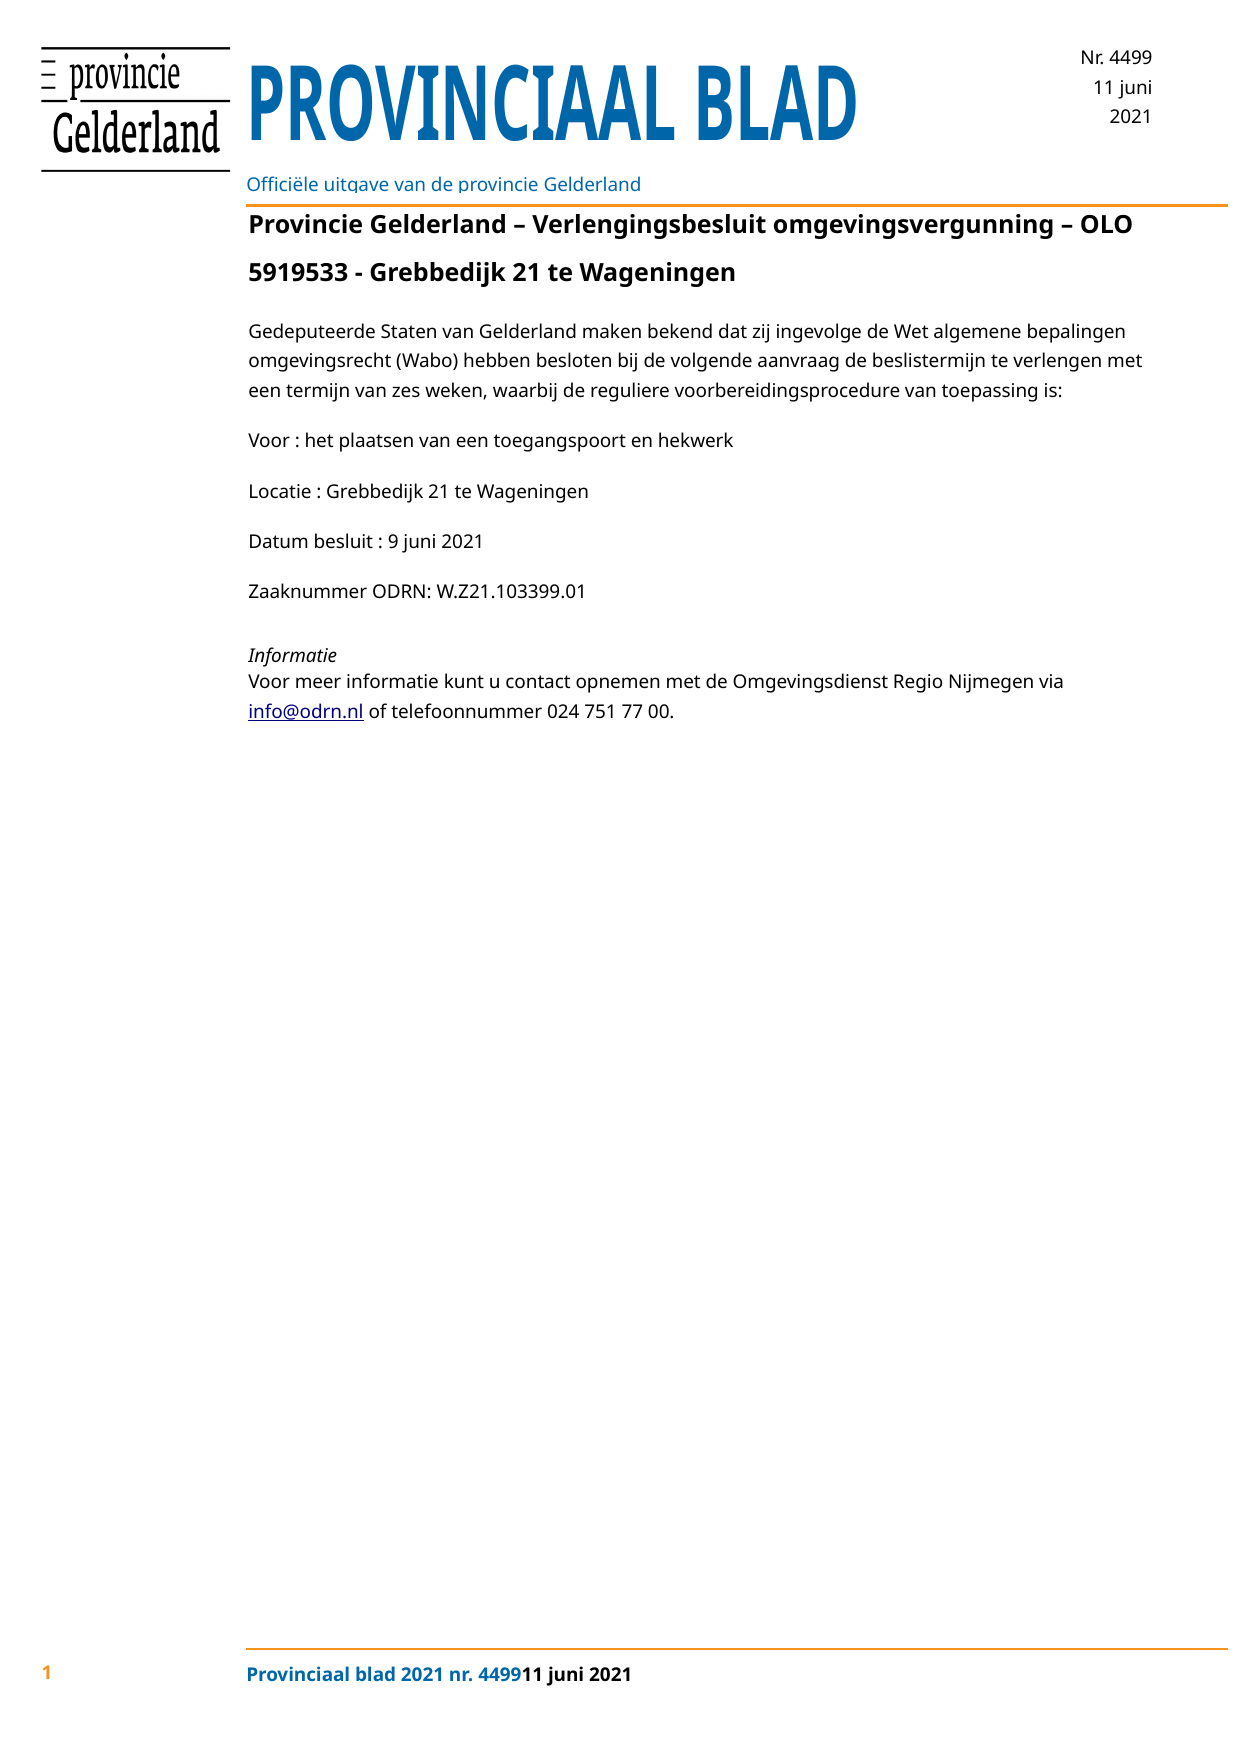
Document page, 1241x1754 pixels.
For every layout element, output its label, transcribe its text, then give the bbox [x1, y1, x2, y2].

text Datum besluit : 9 juni 2021 [248, 528, 1152, 554]
text Locatie : Grebbedijk 21 te Wageningen [248, 478, 1152, 504]
picture [41, 47, 231, 172]
text Voor meer informatie kunt u contact opnemen met de Omgevingsdienst Regio Nijmegen via info@odrn.nl of telefoonnummer 024 751 77 00. [248, 668, 1152, 724]
text Informatie [248, 643, 1152, 668]
text Voor : het plaatsen van een toegangspoort en hekwerk [248, 427, 1152, 453]
text Zaaknummer ODRN: W.Z21.103399.01 [248, 579, 1152, 604]
text Provincie Gelderland – Verlengingsbesluit omgevingsvergunning – OLO 5919533 - Grebbedijk 21 te Wageningen [248, 207, 1152, 288]
text Gedeputeerde Staten van Gelderland maken bekend dat zij ingevolge de Wet algemene bepalingen omgevingsrecht (Wabo) hebben besloten bij de volgende aanvraag de beslistermijn te verlengen met een termijn van zes weken, waarbij de reguliere voorbereidingsprocedure van toepassing is: [248, 318, 1152, 403]
